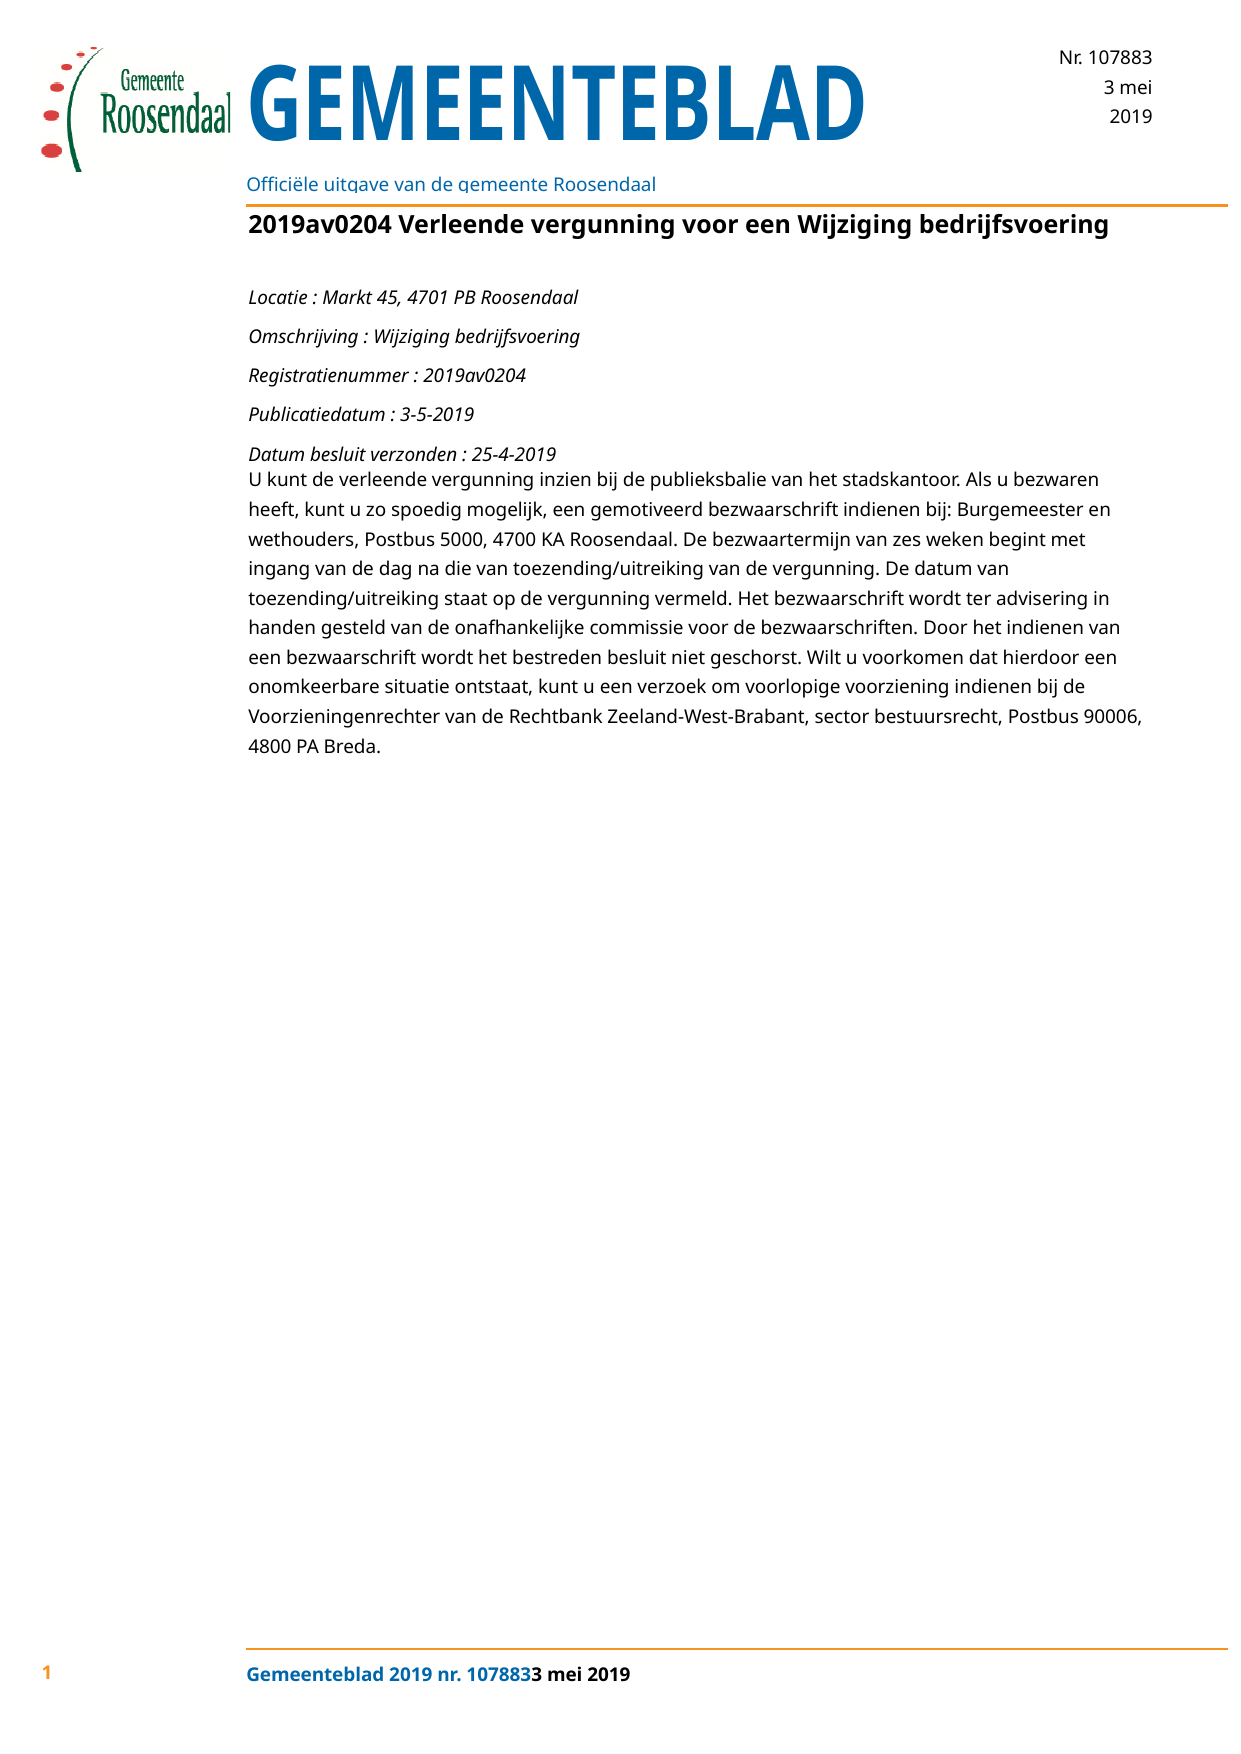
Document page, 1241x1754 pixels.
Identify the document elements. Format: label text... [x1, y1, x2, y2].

text Locatie : Markt 45, 4701 PB Roosendaal [248, 284, 1152, 309]
picture [41, 47, 231, 172]
text U kunt de verleende vergunning inzien bij de publieksbalie van het stadskantoor. Als u bezwaren heeft, kunt u zo spoedig mogelijk, een gemotiveerd bezwaarschrift indienen bij: Burgemeester en wethouders, Postbus 5000, 4700 KA Roosendaal. De bezwaartermijn van zes weken begint met ingang van de dag na die van toezending/uitreiking van de vergunning. De datum van toezending/uitreiking staat op de vergunning vermeld. Het bezwaarschrift wordt ter advisering in handen gesteld van de onafhankelijke commissie voor de bezwaarschriften. Door het indienen van een bezwaarschrift wordt het bestreden besluit niet geschorst. Wilt u voorkomen dat hierdoor een onomkeerbare situatie ontstaat, kunt u een verzoek om voorlopige voorziening indienen bij de Voorzieningenrechter van de Rechtbank Zeeland-West-Brabant, sector bestuursrecht, Postbus 90006, 4800 PA Breda. [248, 467, 1152, 759]
text Registratienummer : 2019av0204 [248, 362, 1152, 388]
text Datum besluit verzonden : 25-4-2019 [248, 441, 1152, 467]
text Publicatiedatum : 3-5-2019 [248, 402, 1152, 427]
text Omschrijving : Wijziging bedrijfsvoering [248, 323, 1152, 349]
text 2019av0204 Verleende vergunning voor een Wijziging bedrijfsvoering [248, 207, 1152, 241]
